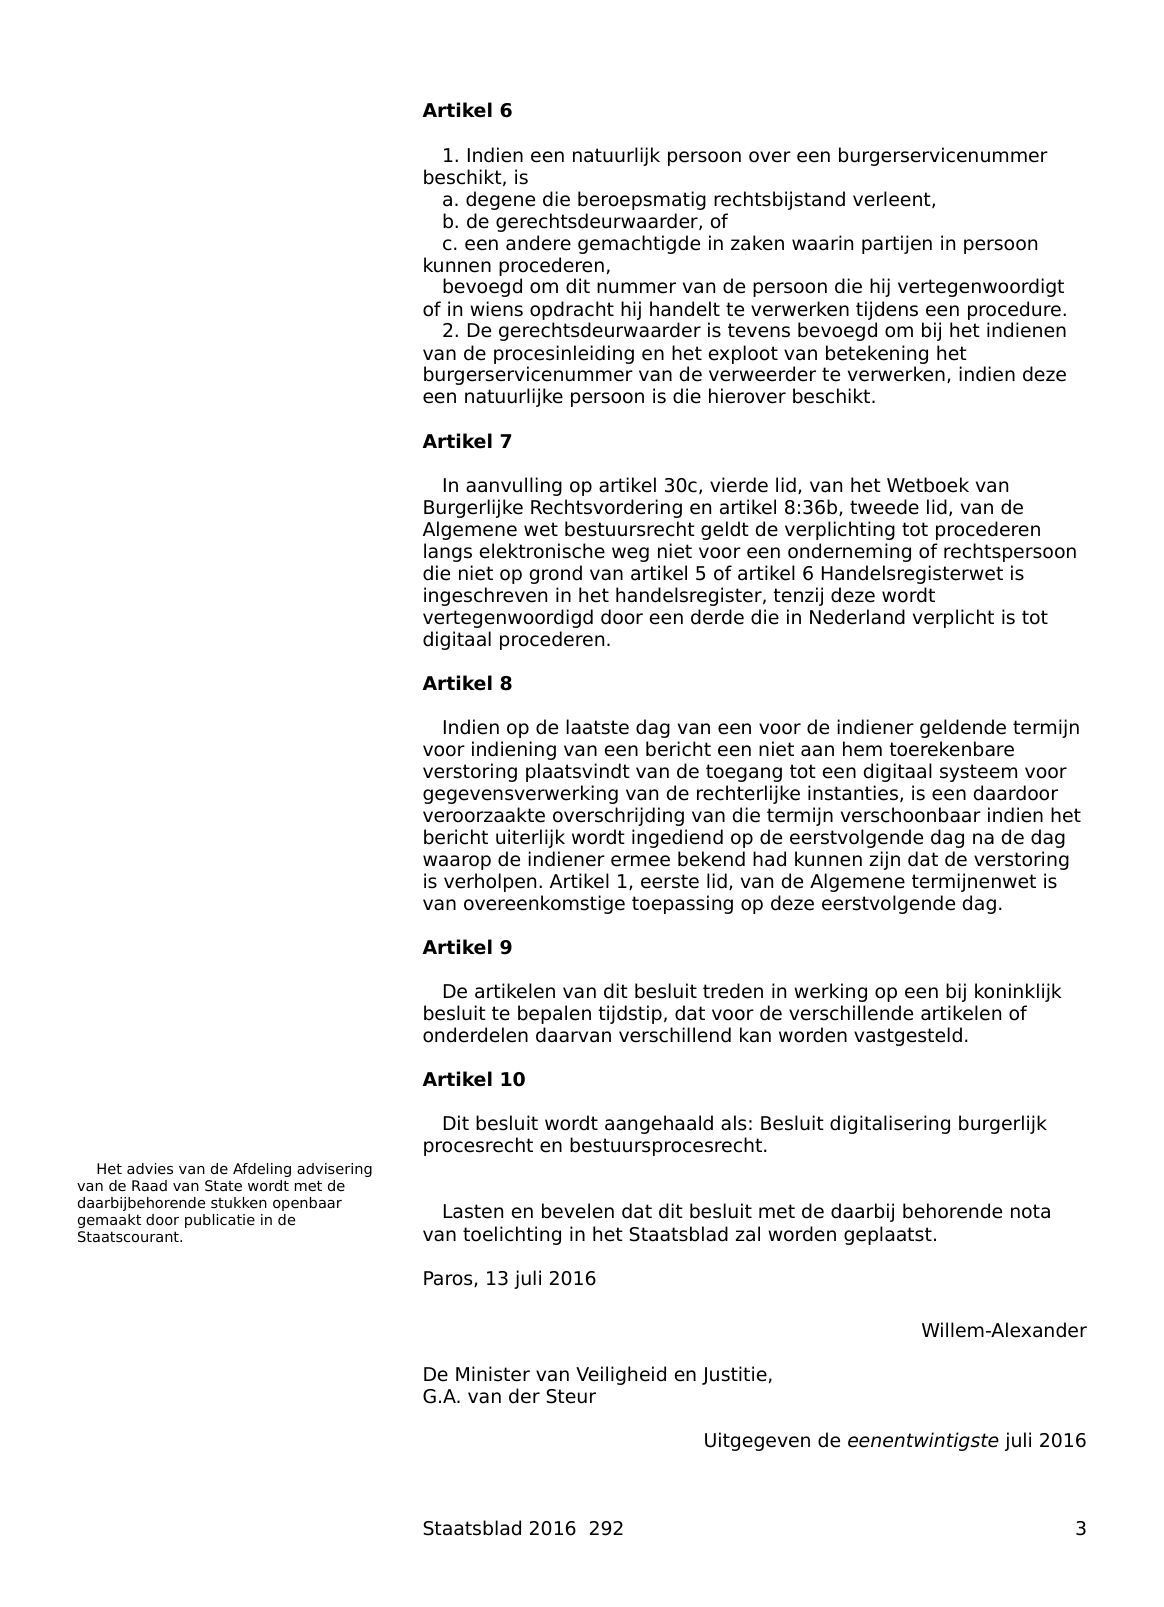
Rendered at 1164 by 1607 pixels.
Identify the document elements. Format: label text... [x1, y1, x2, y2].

text c. een andere gemachtigde in zaken waarin partijen in persoon kunnen procederen, [422, 232, 1087, 276]
text Het advies van de Afdeling advisering van de Raad van State wordt met de daarbijbehorende stukken openbaar gemaakt door publicatie in de Staatscourant. [77, 1161, 396, 1245]
text Uitgegeven de eenentwintigste juli 2016 [422, 1430, 1087, 1452]
text Lasten en bevelen dat dit besluit met de daarbij behorende nota van toelichting in het Staatsblad zal worden geplaatst. [422, 1201, 1087, 1245]
subtitle Artikel 9 [422, 937, 1087, 959]
subtitle Artikel 10 [422, 1069, 1087, 1091]
text a. degene die beroepsmatig rechtsbijstand verleent, [422, 188, 1087, 211]
text bevoegd om dit nummer van de persoon die hij vertegenwoordigt of in wiens opdracht hij handelt te verwerken tijdens een procedure. [422, 276, 1087, 320]
subtitle Artikel 8 [422, 673, 1087, 695]
text In aanvulling op artikel 30c, vierde lid, van het Wetboek van Burgerlijke Rechtsvordering en artikel 8:36b, tweede lid, van de Algemene wet bestuursrecht geldt de verplichting tot procederen langs elektronische weg niet voor een onderneming of rechtspersoon die niet op grond van artikel 5 of artikel 6 Handelsregisterwet is ingeschreven in het handelsregister, tenzij deze wordt vertegenwoordigd door een derde die in Nederland verplicht is tot digitaal procederen. [422, 475, 1087, 651]
subtitle Artikel 6 [422, 100, 1087, 122]
text 1. Indien een natuurlijk persoon over een burgerservicenummer beschikt, is [422, 144, 1087, 188]
text Paros, 13 juli 2016 [422, 1268, 1087, 1289]
text b. de gerechtsdeurwaarder, of [422, 211, 1087, 232]
text De artikelen van dit besluit treden in werking op een bij koninklijk besluit te bepalen tijdstip, dat voor de verschillende artikelen of onderdelen daarvan verschillend kan worden vastgesteld. [422, 981, 1087, 1047]
subtitle Artikel 7 [422, 431, 1087, 452]
text Willem-Alexander [422, 1319, 1087, 1342]
text Indien op de laatste dag van een voor de indiener geldende termijn voor indiening van een bericht een niet aan hem toerekenbare verstoring plaatsvindt van de toegang tot een digitaal systeem voor gegevensverwerking van de rechterlijke instanties, is een daardoor veroorzaakte overschrijding van die termijn verschoonbaar indien het bericht uiterlijk wordt ingediend op de eerstvolgende dag na de dag waarop de indiener ermee bekend had kunnen zijn dat de verstoring is verholpen. Artikel 1, eerste lid, van de Algemene termijnenwet is van overeenkomstige toepassing op deze eerstvolgende dag. [422, 717, 1087, 915]
text De Minister van Veiligheid en Justitie, G.A. van der Steur [422, 1364, 1087, 1408]
text 2. De gerechtsdeurwaarder is tevens bevoegd om bij het indienen van de procesinleiding en het exploot van betekening het burgerservicenummer van de verweerder te verwerken, indien deze een natuurlijke persoon is die hierover beschikt. [422, 320, 1087, 408]
text Dit besluit wordt aangehaald als: Besluit digitalisering burgerlijk procesrecht en bestuursprocesrecht. [422, 1113, 1087, 1157]
